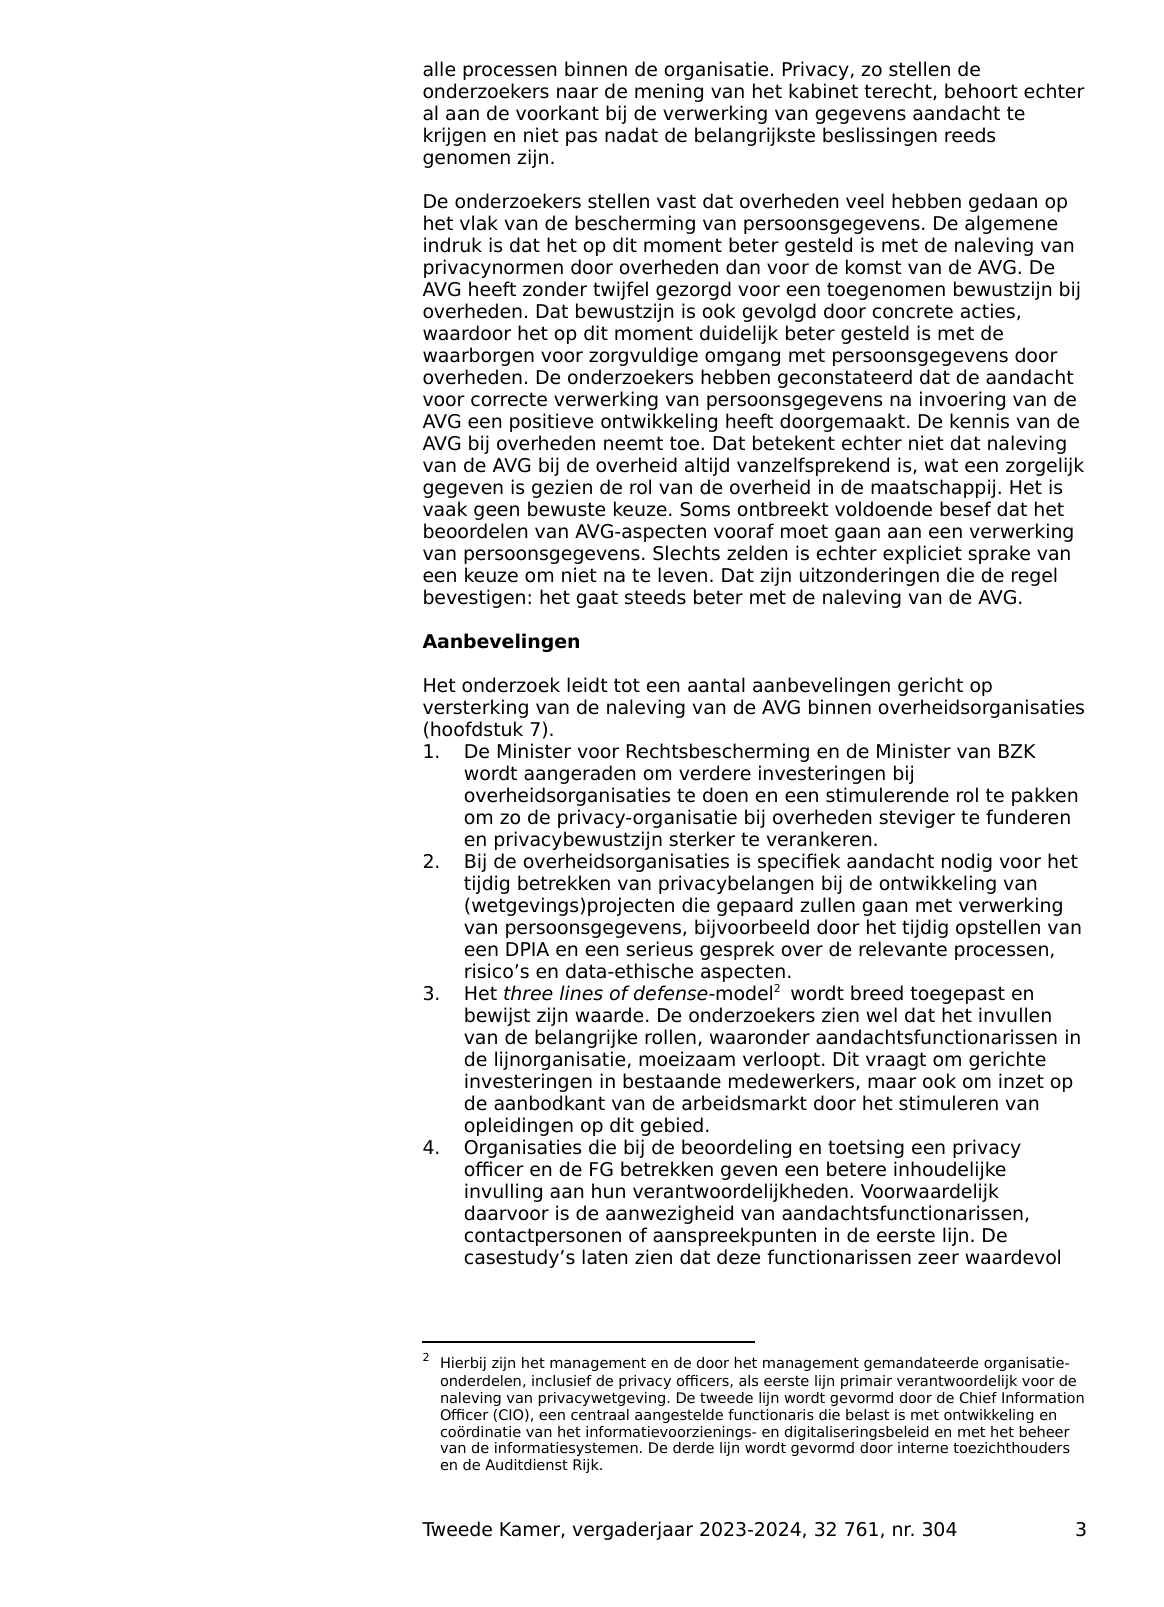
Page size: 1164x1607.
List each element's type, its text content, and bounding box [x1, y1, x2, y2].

text alle processen binnen de organisatie. Privacy, zo stellen de onderzoekers naar de mening van het kabinet terecht, behoort echter al aan de voorkant bij de verwerking van gegevens aandacht te krijgen en niet pas nadat de belangrijkste beslissingen reeds genomen zijn. [422, 59, 1087, 169]
text De onderzoekers stellen vast dat overheden veel hebben gedaan op het vlak van de bescherming van persoonsgegevens. De algemene indruk is dat het op dit moment beter gesteld is met de naleving van privacynormen door overheden dan voor de komst van de AVG. De AVG heeft zonder twijfel gezorgd voor een toegenomen bewustzijn bij overheden. Dat bewustzijn is ook gevolgd door concrete acties, waardoor het op dit moment duidelijk beter gesteld is met de waarborgen voor zorgvuldige omgang met persoonsgegevens door overheden. De onderzoekers hebben geconstateerd dat de aandacht voor correcte verwerking van persoonsgegevens na invoering van de AVG een positieve ontwikkeling heeft doorgemaakt. De kennis van de AVG bij overheden neemt toe. Dat betekent echter niet dat naleving van de AVG bij de overheid altijd vanzelfsprekend is, wat een zorgelijk gegeven is gezien de rol van de overheid in de maatschappij. Het is vaak geen bewuste keuze. Soms ontbreekt voldoende besef dat het beoordelen van AVG-aspecten vooraf moet gaan aan een verwerking van persoonsgegevens. Slechts zelden is echter expliciet sprake van een keuze om niet na te leven. Dat zijn uitzonderingen die de regel bevestigen: het gaat steeds beter met de naleving van de AVG. [422, 191, 1087, 609]
subtitle Aanbevelingen [422, 631, 1087, 653]
text Hierbij zijn het management en de door het management gemandateerde organisatie-onderdelen, inclusief de privacy officers, als eerste lijn primair verantwoordelijk voor de naleving van privacywetgeving. De tweede lijn wordt gevormd door de Chief Information Officer (CIO), een centraal aangestelde functionaris die belast is met ontwikkeling en coördinatie van het informatievoorzienings- en digitaliseringsbeleid en met het beheer van de informatiesystemen. De derde lijn wordt gevormd door interne toezichthouders en de Auditdienst Rijk. [422, 1351, 1087, 1474]
text 1. De Minister voor Rechtsbescherming en de Minister van BZK wordt aangeraden om verdere investeringen bij overheidsorganisaties te doen en een stimulerende rol te pakken om zo de privacy-organisatie bij overheden steviger te funderen en privacybewustzijn sterker te verankeren. [422, 741, 1087, 851]
text Het onderzoek leidt tot een aantal aanbevelingen gericht op versterking van de naleving van de AVG binnen overheidsorganisaties (hoofdstuk 7). [422, 675, 1087, 741]
text 2. Bij de overheidsorganisaties is specifiek aandacht nodig voor het tijdig betrekken van privacybelangen bij de ontwikkeling van (wetgevings)projecten die gepaard zullen gaan met verwerking van persoonsgegevens, bijvoorbeeld door het tijdig opstellen van een DPIA en een serieus gesprek over de relevante processen, risico’s en data-ethische aspecten. [422, 851, 1087, 983]
text 3. Het three lines of defense-model wordt breed toegepast en bewijst zijn waarde. De onderzoekers zien wel dat het invullen van de belangrijke rollen, waaronder aandachtsfunctionarissen in de lijnorganisatie, moeizaam verloopt. Dit vraagt om gerichte investeringen in bestaande medewerkers, maar ook om inzet op de aanbodkant van de arbeidsmarkt door het stimuleren van opleidingen op dit gebied. [422, 983, 1087, 1137]
text 4. Organisaties die bij de beoordeling en toetsing een privacy officer en de FG betrekken geven een betere inhoudelijke invulling aan hun verantwoordelijkheden. Voorwaardelijk daarvoor is de aanwezigheid van aandachtsfunctionarissen, contactpersonen of aanspreekpunten in de eerste lijn. De casestudy’s laten zien dat deze functionarissen zeer waardevol [422, 1137, 1087, 1268]
